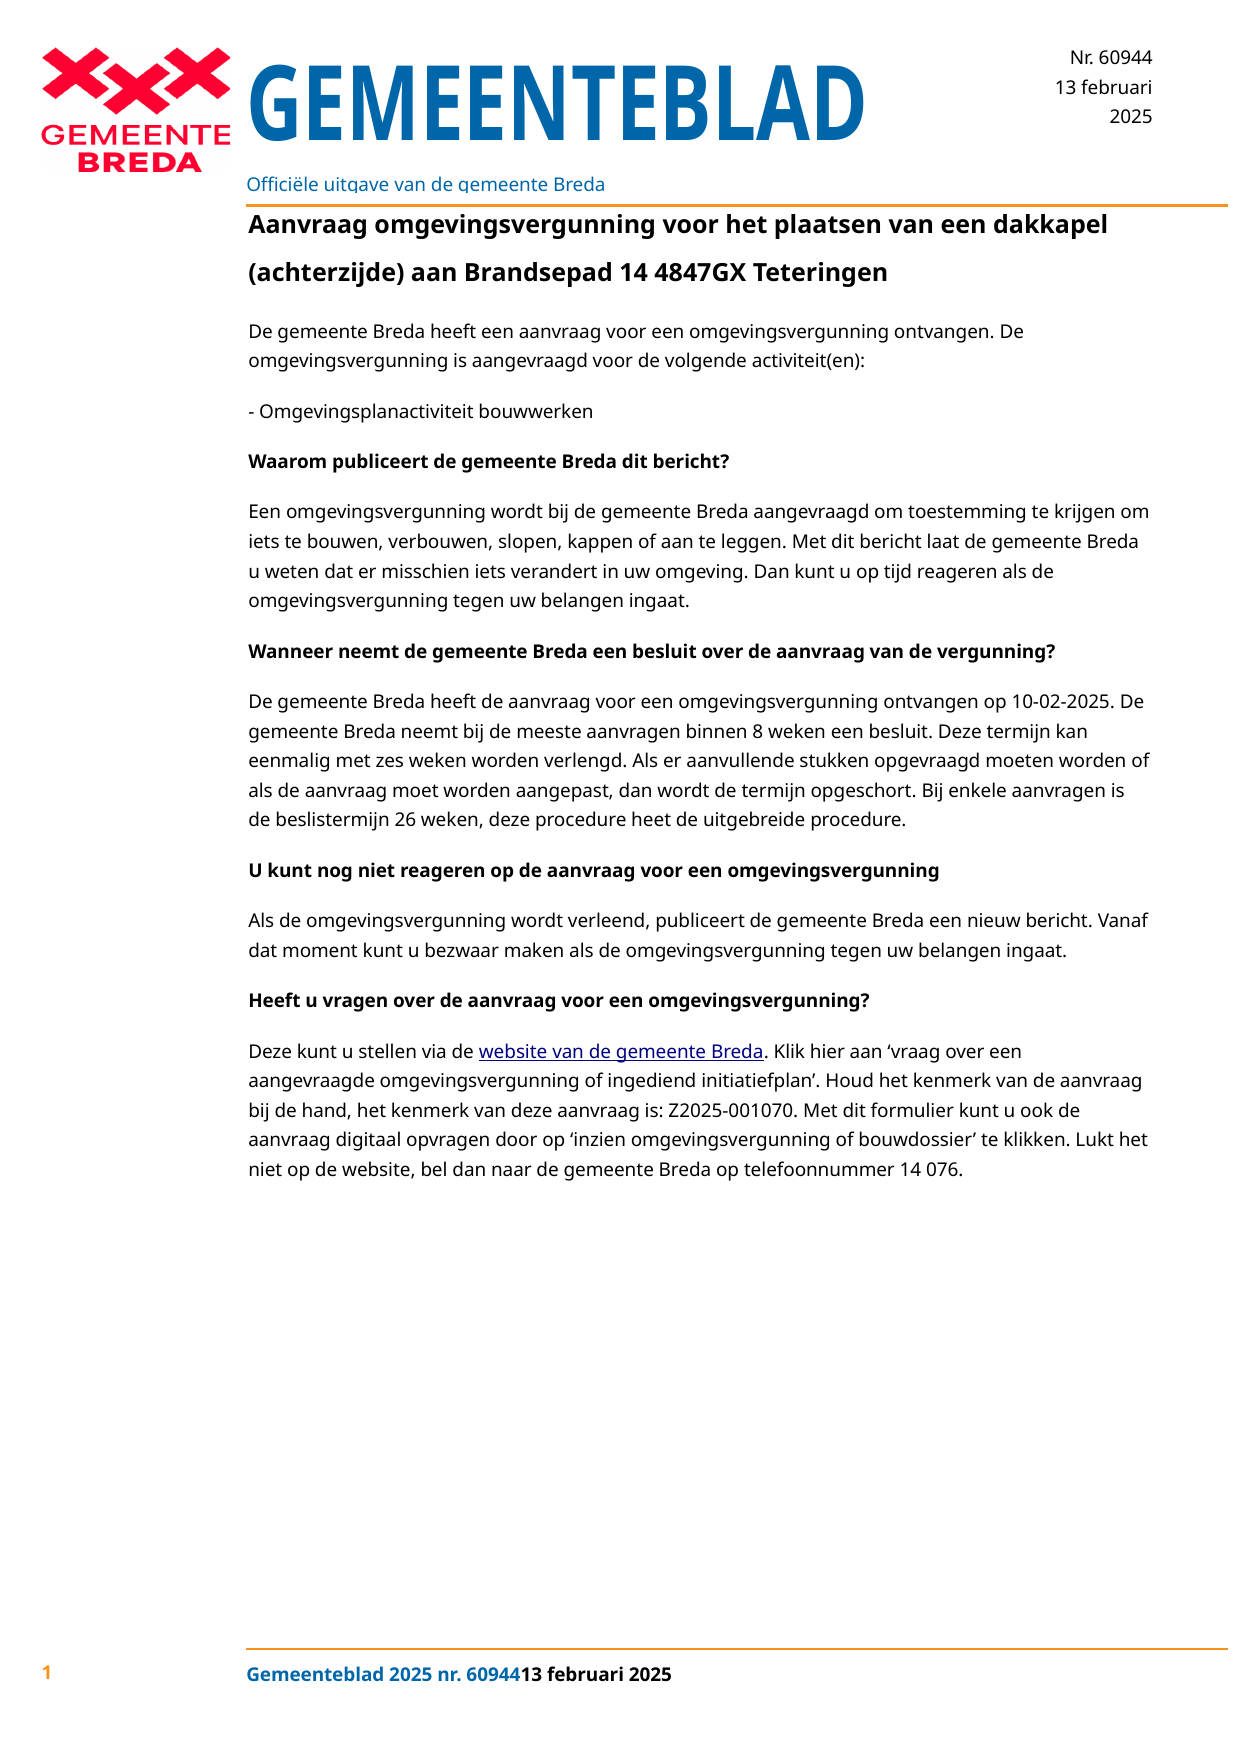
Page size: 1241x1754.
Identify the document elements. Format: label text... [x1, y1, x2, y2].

text U kunt nog niet reageren op de aanvraag voor een omgevingsvergunning [248, 857, 1152, 883]
text Wanneer neemt de gemeente Breda een besluit over de aanvraag van de vergunning? [248, 638, 1152, 664]
text De gemeente Breda heeft de aanvraag voor een omgevingsvergunning ontvangen op 10-02-2025. De gemeente Breda neemt bij de meeste aanvragen binnen 8 weken een besluit. Deze termijn kan eenmalig met zes weken worden verlengd. Als er aanvullende stukken opgevraagd moeten worden of als de aanvraag moet worden aangepast, dan wordt de termijn opgeschort. Bij enkele aanvragen is de beslistermijn 26 weken, deze procedure heet de uitgebreide procedure. [248, 688, 1152, 832]
text - Omgevingsplanactiviteit bouwwerken [248, 398, 1152, 424]
text Heeft u vragen over de aanvraag voor een omgevingsvergunning? [248, 987, 1152, 1013]
text Waarom publiceert de gemeente Breda dit bericht? [248, 448, 1152, 474]
text Deze kunt u stellen via de website van de gemeente Breda. Klik hier aan ‘vraag over een aangevraagde omgevingsvergunning of ingediend initiatiefplan’. Houd het kenmerk van de aanvraag bij de hand, het kenmerk van deze aanvraag is: Z2025-001070. Met dit formulier kunt u ook de aanvraag digitaal opvragen door op ‘inzien omgevingsvergunning of bouwdossier’ te klikken. Lukt het niet op de website, bel dan naar de gemeente Breda op telefoonnummer 14 076. [248, 1038, 1152, 1182]
text De gemeente Breda heeft een aanvraag voor een omgevingsvergunning ontvangen. De omgevingsvergunning is aangevraagd voor de volgende activiteit(en): [248, 318, 1152, 373]
text Een omgevingsvergunning wordt bij de gemeente Breda aangevraagd om toestemming te krijgen om iets te bouwen, verbouwen, slopen, kappen of aan te leggen. Met dit bericht laat de gemeente Breda u weten dat er misschien iets verandert in uw omgeving. Dan kunt u op tijd reageren als de omgevingsvergunning tegen uw belangen ingaat. [248, 499, 1152, 613]
text Als de omgevingsvergunning wordt verleend, publiceert de gemeente Breda een nieuw bericht. Vanaf dat moment kunt u bezwaar maken als de omgevingsvergunning tegen uw belangen ingaat. [248, 907, 1152, 963]
text Aanvraag omgevingsvergunning voor het plaatsen van een dakkapel (achterzijde) aan Brandsepad 14 4847GX Teteringen [248, 207, 1152, 288]
picture [41, 47, 231, 172]
